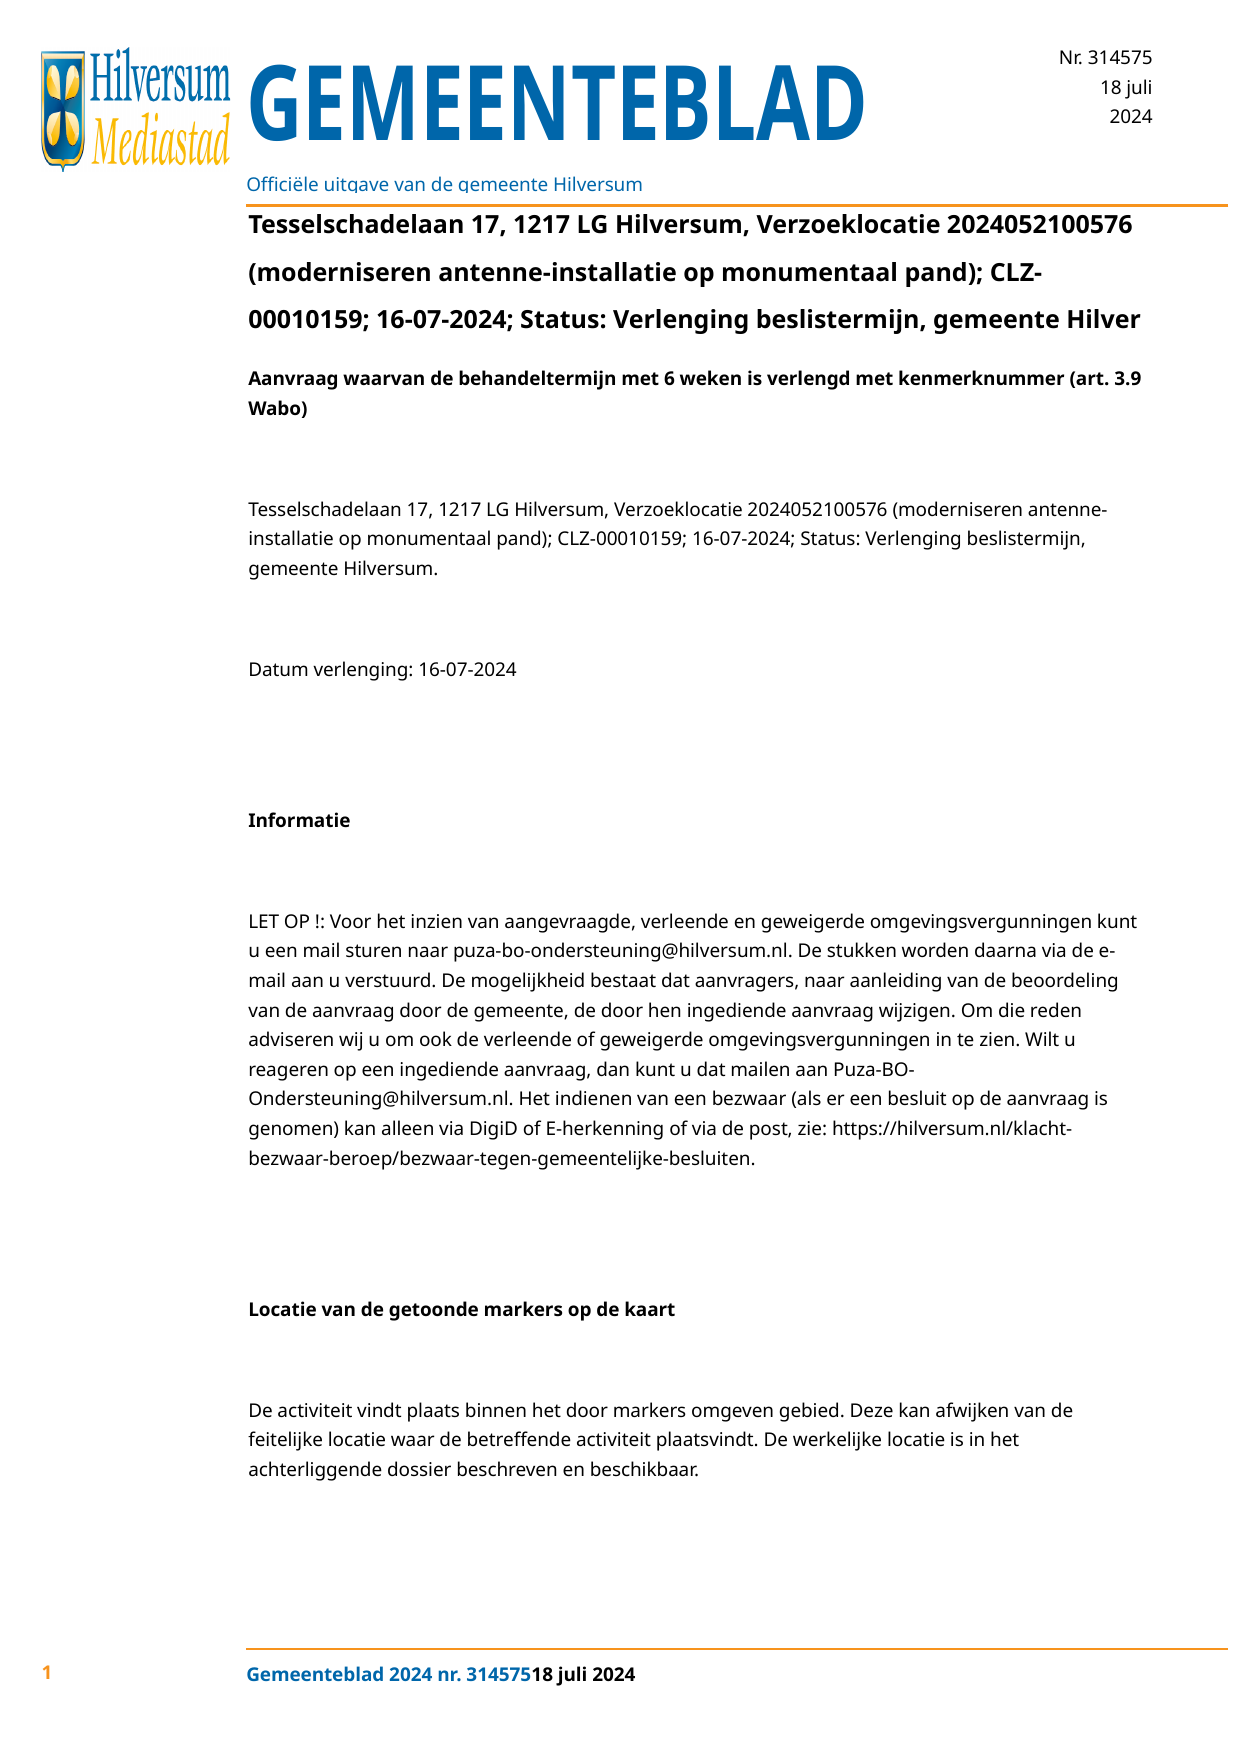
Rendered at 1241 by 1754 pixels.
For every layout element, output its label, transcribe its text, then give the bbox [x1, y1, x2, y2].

text LET OP !: Voor het inzien van aangevraagde, verleende en geweigerde omgevingsvergunningen kunt u een mail sturen naar puza-bo-ondersteuning@hilversum.nl. De stukken worden daarna via de e-mail aan u verstuurd. De mogelijkheid bestaat dat aanvragers, naar aanleiding van de beoordeling van de aanvraag door de gemeente, de door hen ingediende aanvraag wijzigen. Om die reden adviseren wij u om ook de verleende of geweigerde omgevingsvergunningen in te zien. Wilt u reageren op een ingediende aanvraag, dan kunt u dat mailen aan Puza-BO-Ondersteuning@hilversum.nl. Het indienen van een bezwaar (als er een besluit op de aanvraag is genomen) kan alleen via DigiD of E-herkenning of via de post, zie: https://hilversum.nl/klacht-bezwaar-beroep/bezwaar-tegen-gemeentelijke-besluiten. [248, 908, 1152, 1170]
text Tesselschadelaan 17, 1217 LG Hilversum, Verzoeklocatie 2024052100576 (moderniseren antenne-installatie op monumentaal pand); CLZ-00010159; 16-07-2024; Status: Verlenging beslistermijn, gemeente Hilversum. [248, 496, 1152, 581]
text Informatie [248, 807, 1152, 833]
picture [41, 47, 231, 172]
text De activiteit vindt plaats binnen het door markers omgeven gebied. Deze kan afwijken van de feitelijke locatie waar de betreffende activiteit plaatsvindt. De werkelijke locatie is in het achterliggende dossier beschreven en beschikbaar. [248, 1397, 1152, 1482]
text Datum verlenging: 16-07-2024 [248, 656, 1152, 682]
text Aanvraag waarvan de behandeltermijn met 6 weken is verlengd met kenmerknummer (art. 3.9 Wabo) [248, 366, 1152, 421]
text Tesselschadelaan 17, 1217 LG Hilversum, Verzoeklocatie 2024052100576 (moderniseren antenne-installatie op monumentaal pand); CLZ-00010159; 16-07-2024; Status: Verlenging beslistermijn, gemeente Hilver [248, 207, 1152, 336]
text Locatie van de getoonde markers op de kaart [248, 1296, 1152, 1322]
